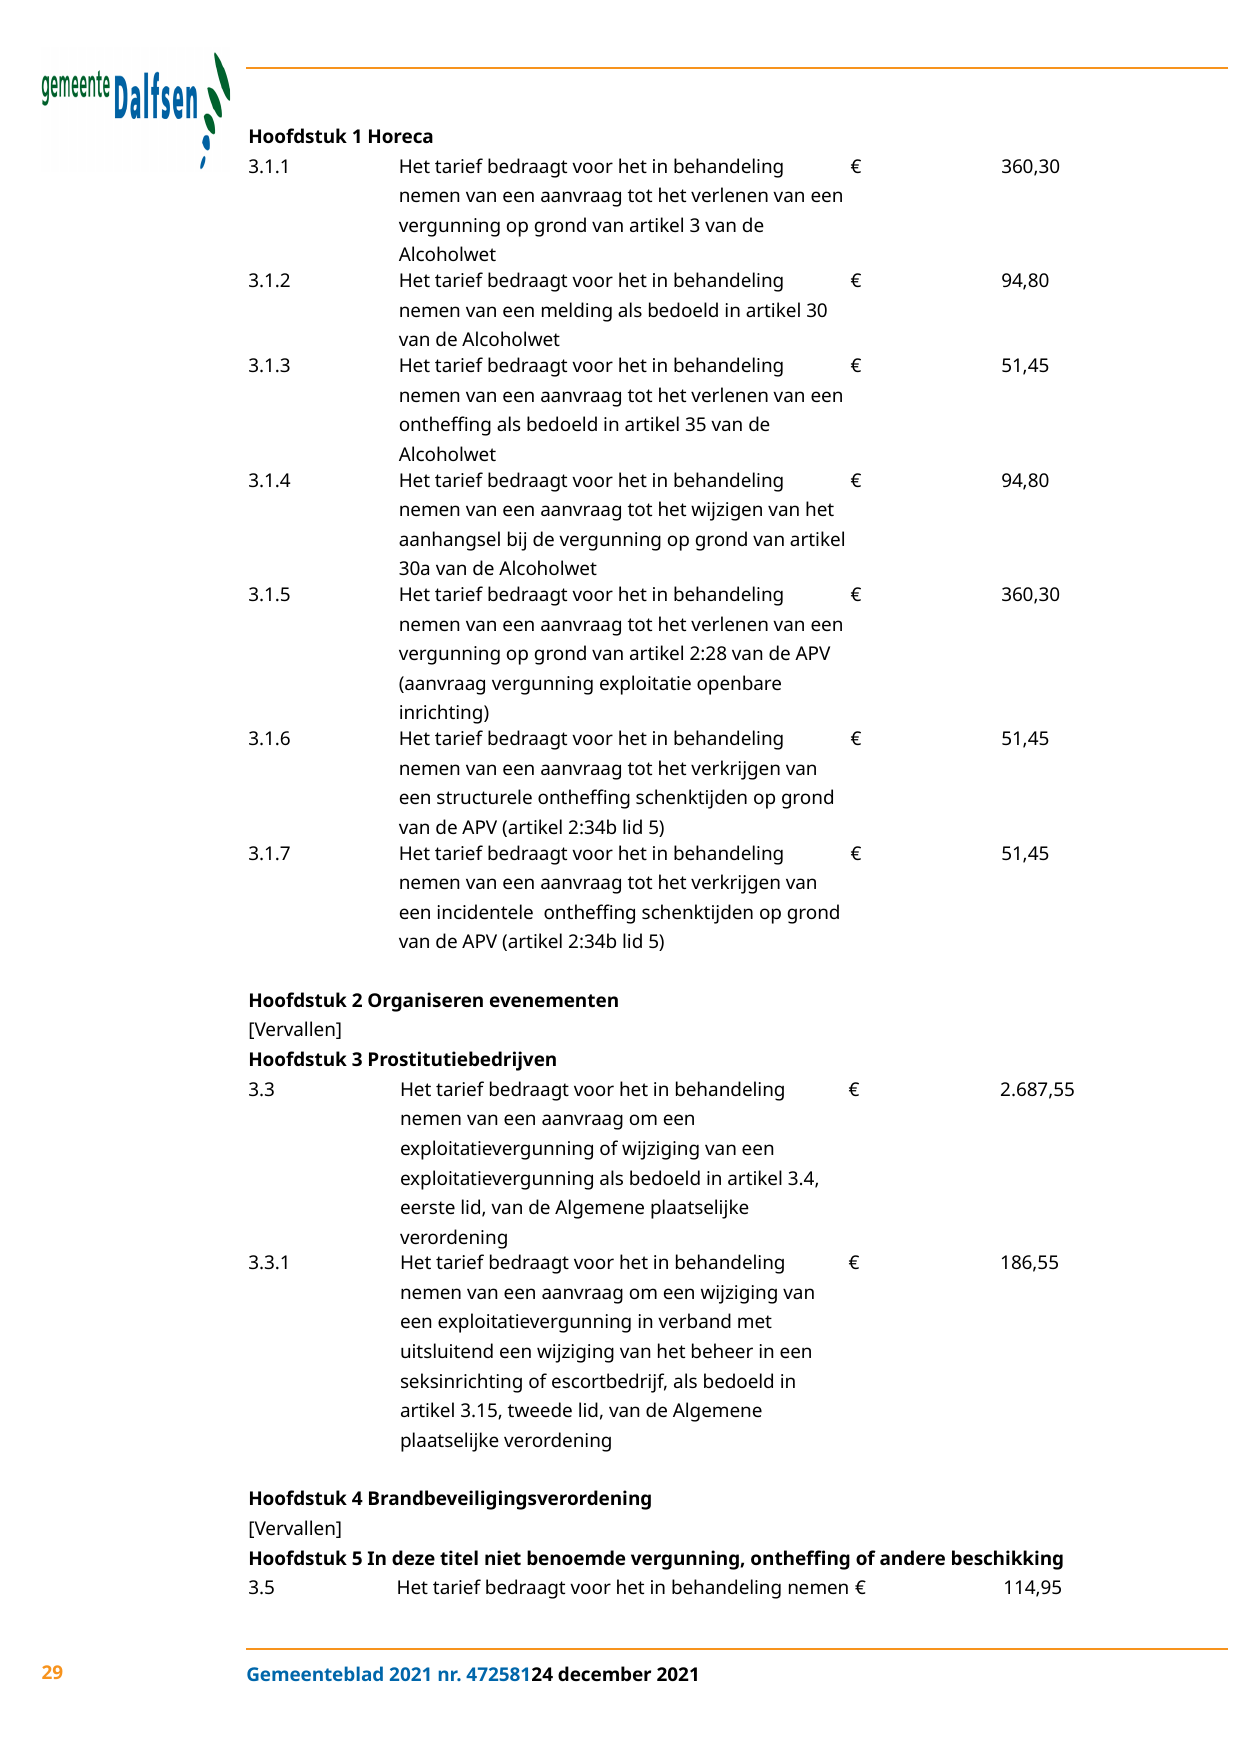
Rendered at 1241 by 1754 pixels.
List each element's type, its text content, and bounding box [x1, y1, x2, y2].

table_header 2.687,55 [1000, 1076, 1152, 1249]
table_cell 51,45 [1001, 840, 1152, 954]
table_cell 51,45 [1001, 352, 1152, 467]
table_cell 360,30 [1001, 581, 1152, 725]
table_cell € [850, 725, 1001, 840]
table_cell € [848, 1250, 1000, 1453]
table_cell Het tarief bedraagt voor het in behandeling nemen van een aanvraag tot het verkrijgen van een structurele ontheffing schenktijden op grond van de APV (artikel 2:34b lid 5) [399, 725, 850, 840]
table_header Het tarief bedraagt voor het in behandeling nemen [396, 1575, 855, 1600]
table_cell Het tarief bedraagt voor het in behandeling nemen van een aanvraag tot het verkrijgen van een incidentele ontheffing schenktijden op grond van de APV (artikel 2:34b lid 5) [399, 840, 850, 954]
table_header 3.1.1 [248, 153, 398, 267]
text Hoofdstuk 1 Horeca [248, 123, 1152, 149]
text Hoofdstuk 2 Organiseren evenementen [248, 987, 1152, 1013]
table_cell Het tarief bedraagt voor het in behandeling nemen van een aanvraag tot het verlenen van een ontheffing als bedoeld in artikel 35 van de Alcoholwet [399, 352, 850, 467]
table_cell Het tarief bedraagt voor het in behandeling nemen van een aanvraag om een wijziging van een exploitatievergunning in verband met uitsluitend een wijziging van het beheer in een seksinrichting of escortbedrijf, als bedoeld in artikel 3.15, tweede lid, van de Algemene plaatselijke verordening [400, 1250, 848, 1453]
table_cell 3.3.1 [248, 1250, 400, 1453]
table_cell 3.1.3 [248, 352, 398, 467]
text [Vervallen] [248, 1017, 1152, 1042]
table_header 3.5 [248, 1575, 396, 1600]
table_header 3.3 [248, 1076, 400, 1249]
text [Vervallen] [248, 1515, 1152, 1541]
table_header Het tarief bedraagt voor het in behandeling nemen van een aanvraag om een exploitatievergunning of wijziging van een exploitatievergunning als bedoeld in artikel 3.4, eerste lid, van de Algemene plaatselijke verordening [400, 1076, 848, 1249]
table_cell 3.1.4 [248, 467, 398, 581]
table_cell € [850, 840, 1001, 954]
table_cell € [850, 581, 1001, 725]
table_cell € [850, 467, 1001, 581]
table_cell € [850, 268, 1001, 352]
table_header € [850, 153, 1001, 267]
text Hoofdstuk 5 In deze titel niet benoemde vergunning, ontheffing of andere beschikking [248, 1545, 1152, 1571]
table_cell 51,45 [1001, 725, 1152, 840]
table_cell 3.1.5 [248, 581, 398, 725]
table_cell 94,80 [1001, 467, 1152, 581]
table_cell 3.1.6 [248, 725, 398, 840]
table_cell Het tarief bedraagt voor het in behandeling nemen van een aanvraag tot het verlenen van een vergunning op grond van artikel 2:28 van de APV (aanvraag vergunning exploitatie openbare inrichting) [399, 581, 850, 725]
table_cell 3.1.2 [248, 268, 398, 352]
table_header € [855, 1575, 1003, 1600]
table_cell 3.1.7 [248, 840, 398, 954]
table_cell € [850, 352, 1001, 467]
table_header 360,30 [1001, 153, 1152, 267]
table_header 114,95 [1003, 1575, 1152, 1600]
table_header € [848, 1076, 1000, 1249]
text Hoofdstuk 3 Prostitutiebedrijven [248, 1046, 1152, 1072]
text Hoofdstuk 4 Brandbeveiligingsverordening [248, 1486, 1152, 1511]
table_cell Het tarief bedraagt voor het in behandeling nemen van een melding als bedoeld in artikel 30 van de Alcoholwet [399, 268, 850, 352]
table_cell 94,80 [1001, 268, 1152, 352]
table_cell Het tarief bedraagt voor het in behandeling nemen van een aanvraag tot het wijzigen van het aanhangsel bij de vergunning op grond van artikel 30a van de Alcoholwet [399, 467, 850, 581]
picture [41, 47, 231, 172]
table_header Het tarief bedraagt voor het in behandeling nemen van een aanvraag tot het verlenen van een vergunning op grond van artikel 3 van de Alcoholwet [399, 153, 850, 267]
table_cell 186,55 [1000, 1250, 1152, 1453]
